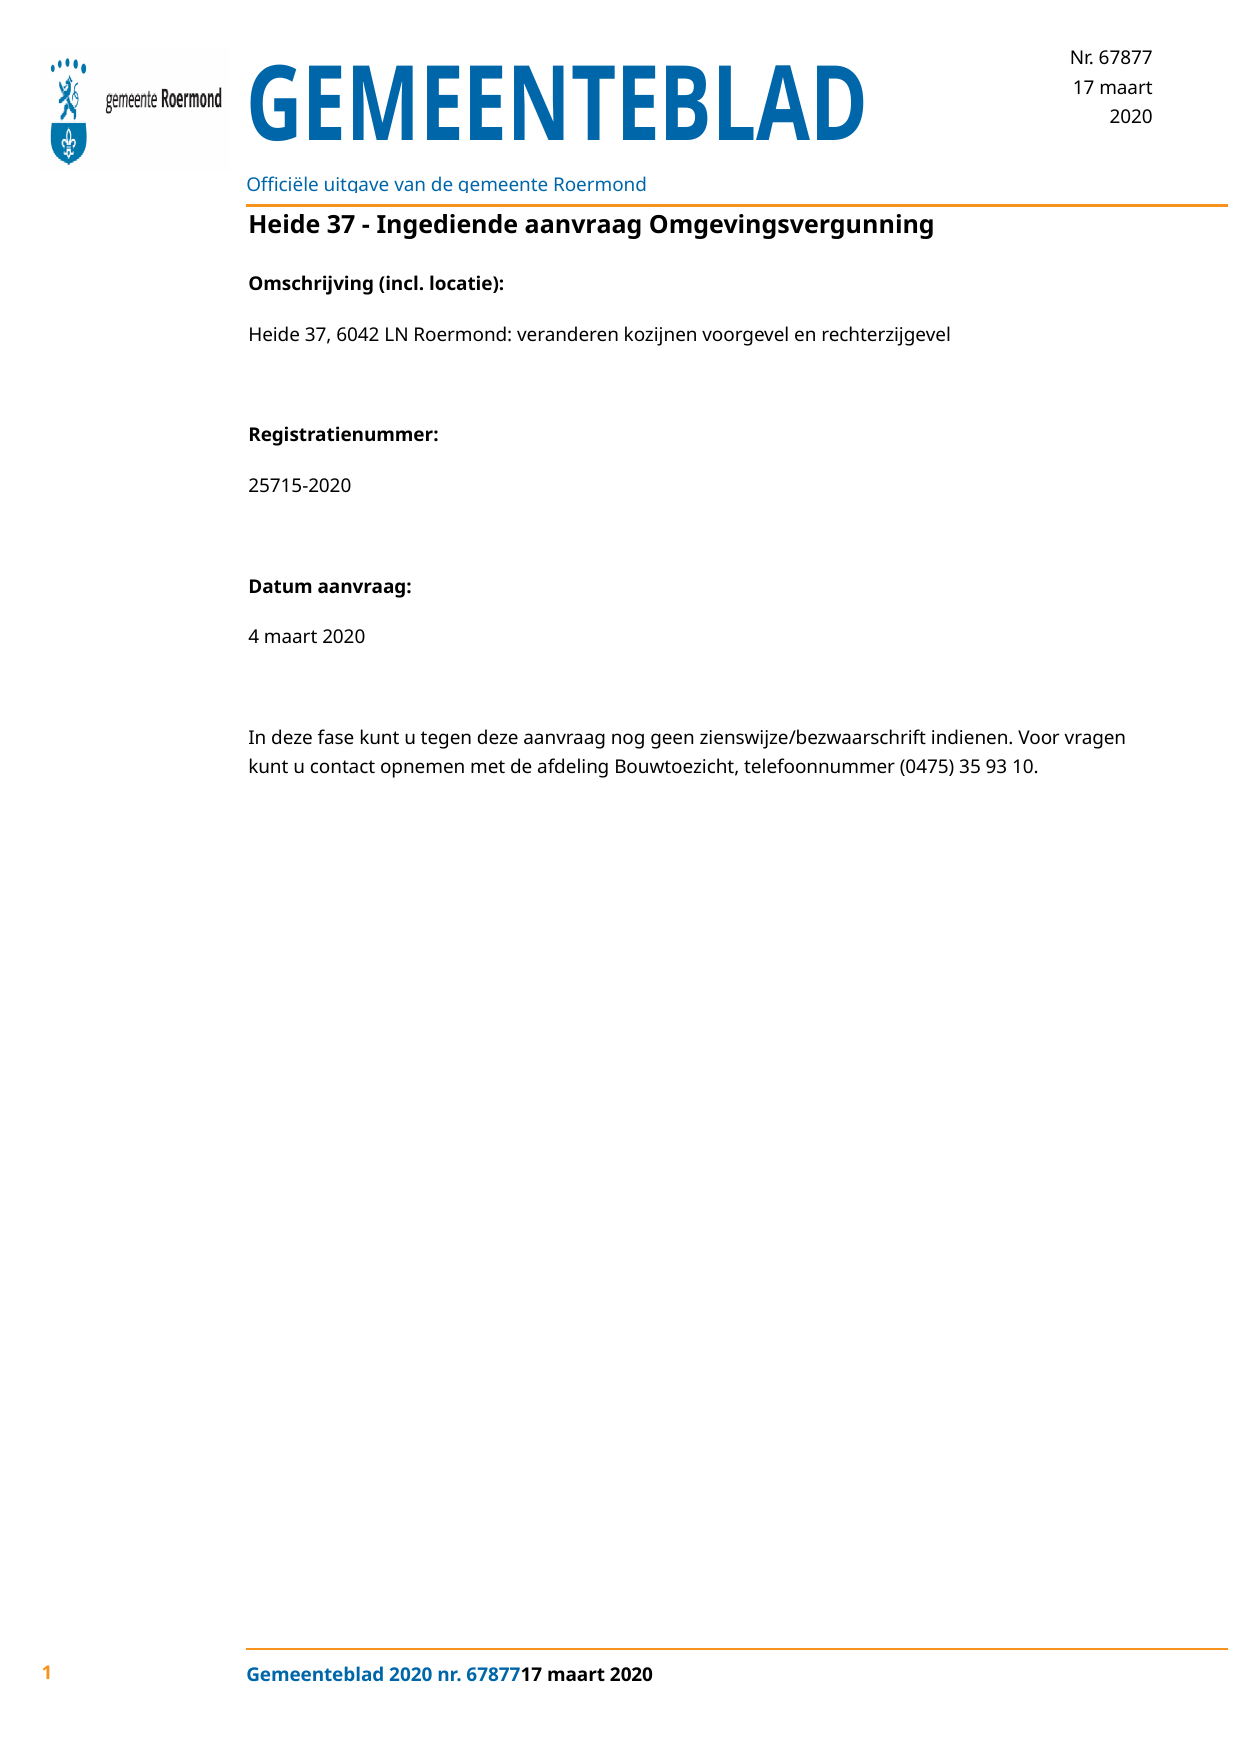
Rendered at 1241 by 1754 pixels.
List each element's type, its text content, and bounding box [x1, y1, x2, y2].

text 25715-2020 [248, 472, 1152, 498]
text 4 maart 2020 [248, 623, 1152, 649]
text Datum aanvraag: [248, 573, 1152, 598]
text Registratienummer: [248, 422, 1152, 447]
text Omschrijving (incl. locatie): [248, 270, 1152, 296]
picture [41, 47, 231, 172]
text In deze fase kunt u tegen deze aanvraag nog geen zienswijze/bezwaarschrift indienen. Voor vragen kunt u contact opnemen met de afdeling Bouwtoezicht, telefoonnummer (0475) 35 93 10. [248, 724, 1152, 779]
text Heide 37 - Ingediende aanvraag Omgevingsvergunning [248, 207, 1152, 241]
text Heide 37, 6042 LN Roermond: veranderen kozijnen voorgevel en rechterzijgevel [248, 321, 1152, 346]
